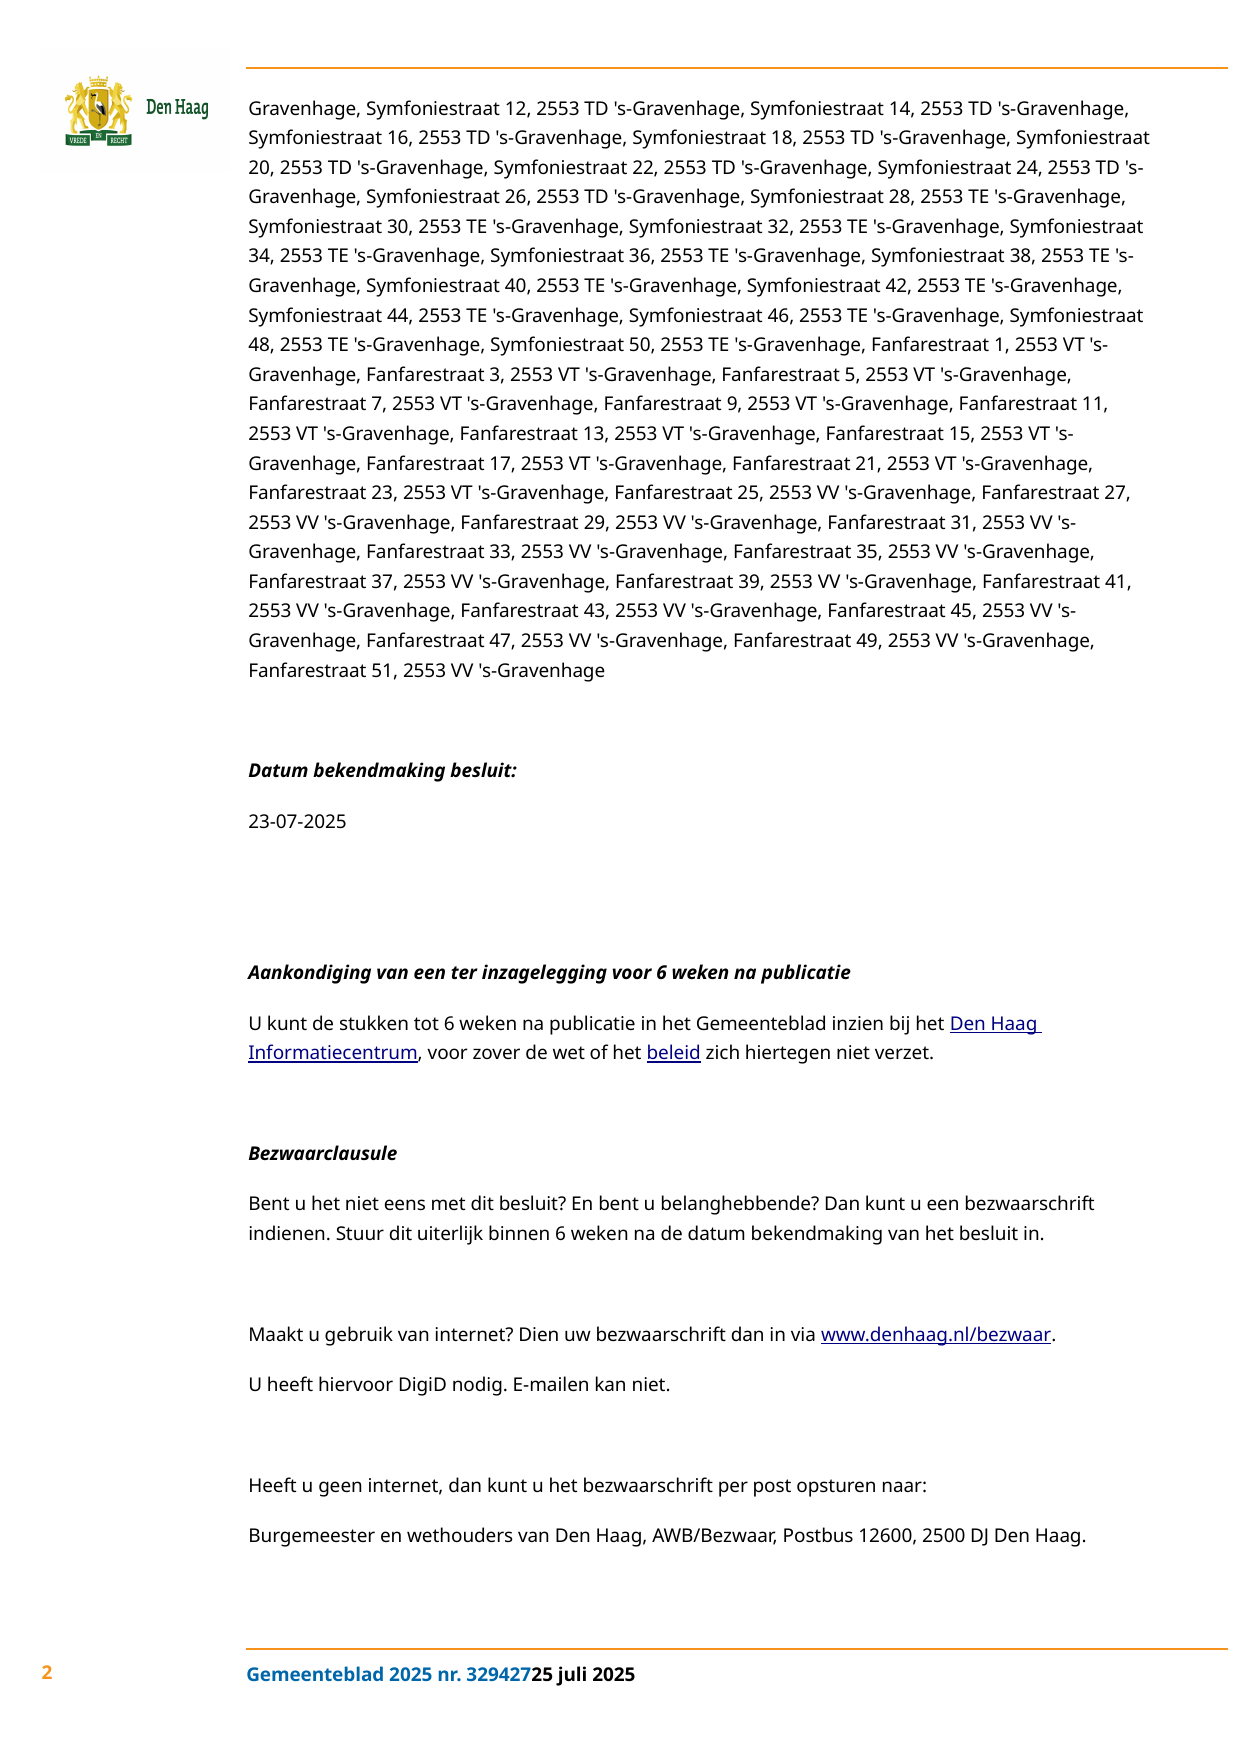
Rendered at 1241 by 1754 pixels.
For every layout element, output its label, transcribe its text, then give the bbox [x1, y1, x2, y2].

text Gravenhage, Symfoniestraat 12, 2553 TD 's-Gravenhage, Symfoniestraat 14, 2553 TD 's-Gravenhage, Symfoniestraat 16, 2553 TD 's-Gravenhage, Symfoniestraat 18, 2553 TD 's-Gravenhage, Symfoniestraat 20, 2553 TD 's-Gravenhage, Symfoniestraat 22, 2553 TD 's-Gravenhage, Symfoniestraat 24, 2553 TD 's-Gravenhage, Symfoniestraat 26, 2553 TD 's-Gravenhage, Symfoniestraat 28, 2553 TE 's-Gravenhage, Symfoniestraat 30, 2553 TE 's-Gravenhage, Symfoniestraat 32, 2553 TE 's-Gravenhage, Symfoniestraat 34, 2553 TE 's-Gravenhage, Symfoniestraat 36, 2553 TE 's-Gravenhage, Symfoniestraat 38, 2553 TE 's-Gravenhage, Symfoniestraat 40, 2553 TE 's-Gravenhage, Symfoniestraat 42, 2553 TE 's-Gravenhage, Symfoniestraat 44, 2553 TE 's-Gravenhage, Symfoniestraat 46, 2553 TE 's-Gravenhage, Symfoniestraat 48, 2553 TE 's-Gravenhage, Symfoniestraat 50, 2553 TE 's-Gravenhage, Fanfarestraat 1, 2553 VT 's-Gravenhage, Fanfarestraat 3, 2553 VT 's-Gravenhage, Fanfarestraat 5, 2553 VT 's-Gravenhage, Fanfarestraat 7, 2553 VT 's-Gravenhage, Fanfarestraat 9, 2553 VT 's-Gravenhage, Fanfarestraat 11, 2553 VT 's-Gravenhage, Fanfarestraat 13, 2553 VT 's-Gravenhage, Fanfarestraat 15, 2553 VT 's-Gravenhage, Fanfarestraat 17, 2553 VT 's-Gravenhage, Fanfarestraat 21, 2553 VT 's-Gravenhage, Fanfarestraat 23, 2553 VT 's-Gravenhage, Fanfarestraat 25, 2553 VV 's-Gravenhage, Fanfarestraat 27, 2553 VV 's-Gravenhage, Fanfarestraat 29, 2553 VV 's-Gravenhage, Fanfarestraat 31, 2553 VV 's-Gravenhage, Fanfarestraat 33, 2553 VV 's-Gravenhage, Fanfarestraat 35, 2553 VV 's-Gravenhage, Fanfarestraat 37, 2553 VV 's-Gravenhage, Fanfarestraat 39, 2553 VV 's-Gravenhage, Fanfarestraat 41, 2553 VV 's-Gravenhage, Fanfarestraat 43, 2553 VV 's-Gravenhage, Fanfarestraat 45, 2553 VV 's-Gravenhage, Fanfarestraat 47, 2553 VV 's-Gravenhage, Fanfarestraat 49, 2553 VV 's-Gravenhage, Fanfarestraat 51, 2553 VV 's-Gravenhage [248, 95, 1152, 683]
text Heeft u geen internet, dan kunt u het bezwaarschrift per post opsturen naar: [248, 1472, 1152, 1498]
text Datum bekendmaking besluit: [248, 758, 1152, 783]
text U heeft hiervoor DigiD nodig. E-mailen kan niet. [248, 1371, 1152, 1397]
text Bezwaarclausule [248, 1140, 1152, 1166]
text Burgemeester en wethouders van Den Haag, AWB/Bezwaar, Postbus 12600, 2500 DJ Den Haag. [248, 1523, 1152, 1548]
text U kunt de stukken tot 6 weken na publicatie in het Gemeenteblad inzien bij het Den Haag Informatiecentrum, voor zover de wet of het beleid zich hiertegen niet verzet. [248, 1010, 1152, 1065]
text 23-07-2025 [248, 808, 1152, 834]
text Bent u het niet eens met dit besluit? En bent u belanghebbende? Dan kunt u een bezwaarschrift indienen. Stuur dit uiterlijk binnen 6 weken na de datum bekendmaking van het besluit in. [248, 1191, 1152, 1246]
text Maakt u gebruik van internet? Dien uw bezwaarschrift dan in via www.denhaag.nl/bezwaar. [248, 1321, 1152, 1347]
text Aankondiging van een ter inzagelegging voor 6 weken na publicatie [248, 959, 1152, 985]
picture [41, 47, 231, 172]
